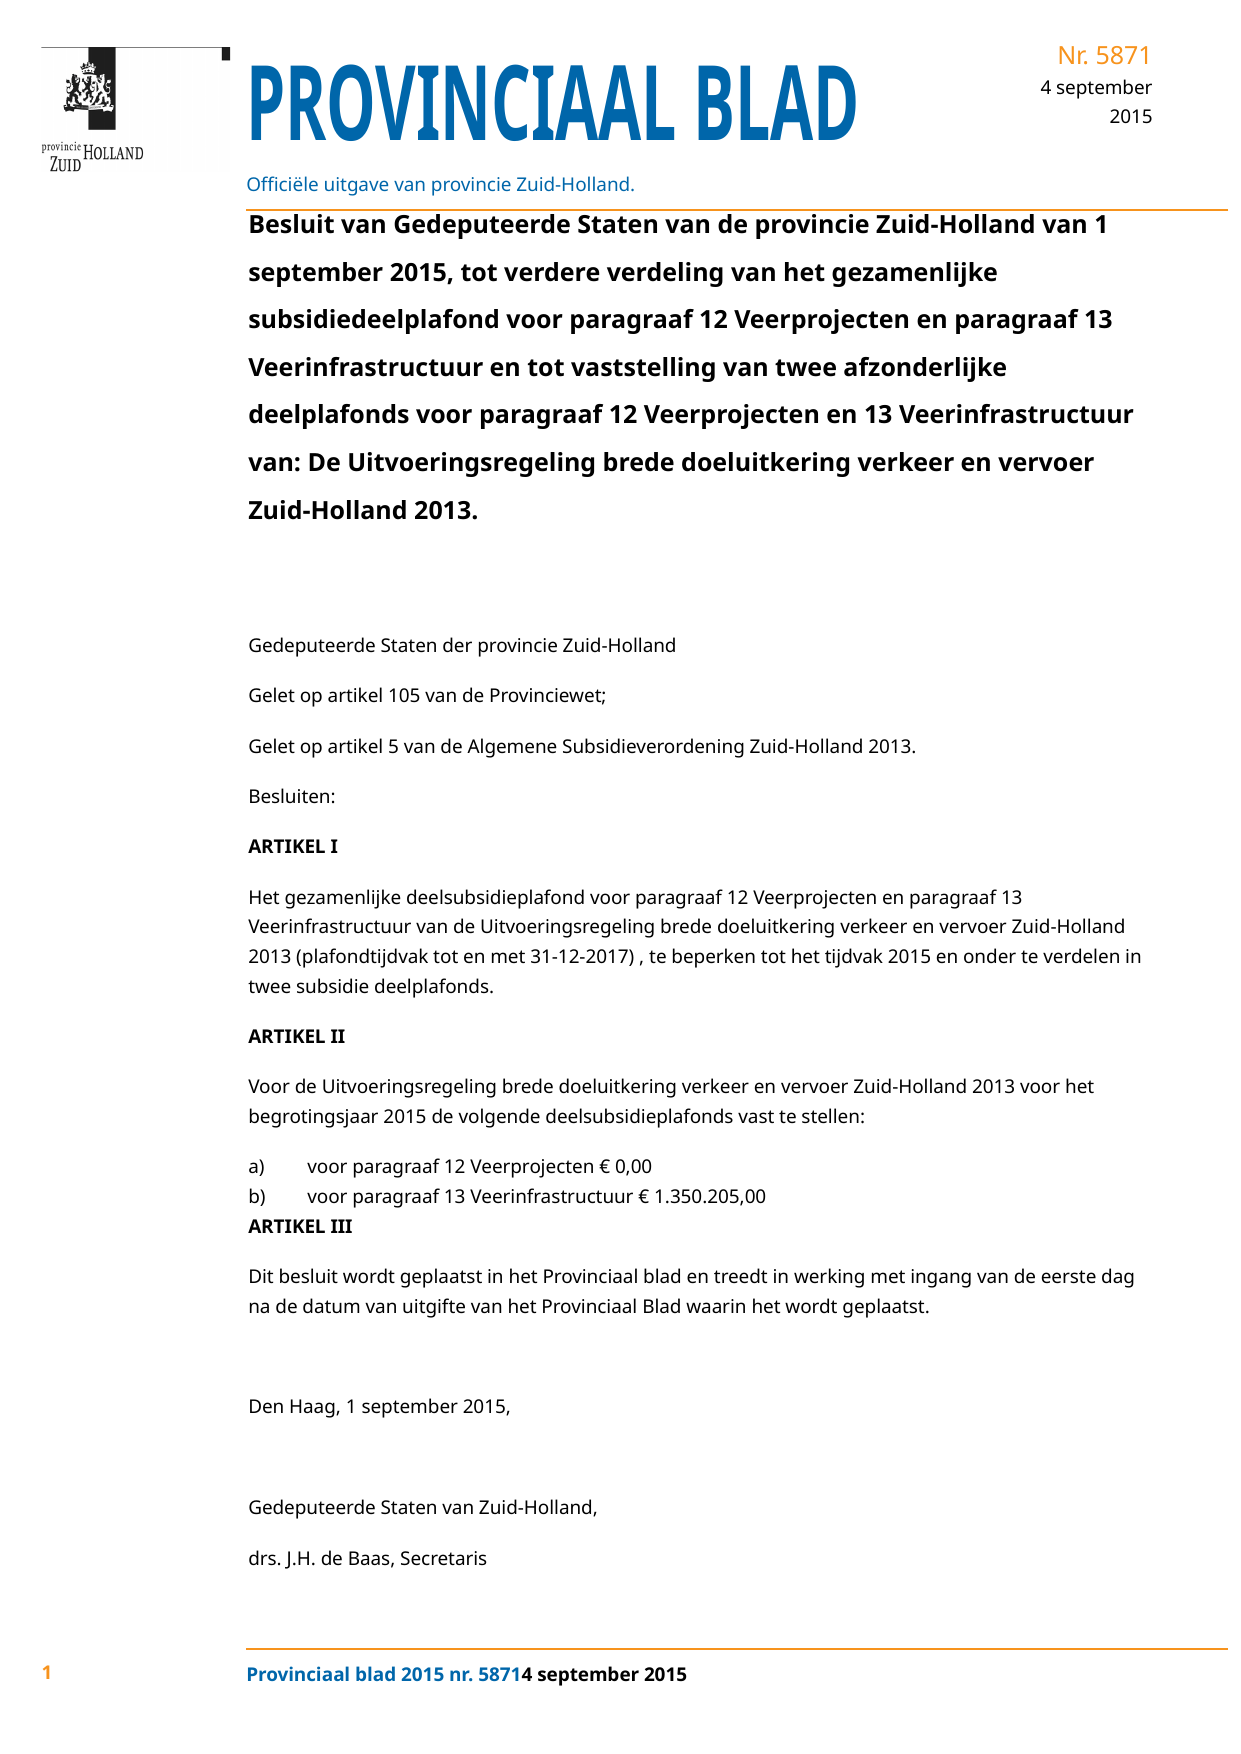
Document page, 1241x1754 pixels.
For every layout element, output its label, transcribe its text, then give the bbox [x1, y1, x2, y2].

text Gedeputeerde Staten van Zuid-Holland, [248, 1494, 1152, 1520]
text drs. J.H. de Baas, Secretaris [248, 1545, 1152, 1571]
text Gelet op artikel 5 van de Algemene Subsidieverordening Zuid-Holland 2013. [248, 733, 1152, 759]
text ARTIKEL III [248, 1213, 1152, 1239]
text Besluit van Gedeputeerde Staten van de provincie Zuid-Holland van 1 september 2015, tot verdere verdeling van het gezamenlijke subsidiedeelplafond voor paragraaf 12 Veerprojecten en paragraaf 13 Veerinfrastructuur en tot vaststelling van twee afzonderlijke deelplafonds voor paragraaf 12 Veerprojecten en 13 Veerinfrastructuur van: De Uitvoeringsregeling brede doeluitkering verkeer en vervoer Zuid-Holland 2013. [248, 211, 1152, 526]
list voor paragraaf 13 Veerinfrastructuur € 1.350.205,00 [248, 1183, 1152, 1209]
list voor paragraaf 12 Veerprojecten € 0,00 [248, 1154, 1152, 1179]
text ARTIKEL II [248, 1023, 1152, 1049]
text Besluiten: [248, 783, 1152, 809]
text Gedeputeerde Staten der provincie Zuid-Holland [248, 632, 1152, 658]
text Het gezamenlijke deelsubsidieplafond voor paragraaf 12 Veerprojecten en paragraaf 13 Veerinfrastructuur van de Uitvoeringsregeling brede doeluitkering verkeer en vervoer Zuid-Holland 2013 (plafondtijdvak tot en met 31-12-2017) , te beperken tot het tijdvak 2015 en onder te verdelen in twee subsidie deelplafonds. [248, 884, 1152, 999]
text Voor de Uitvoeringsregeling brede doeluitkering verkeer en vervoer Zuid-Holland 2013 voor het begrotingsjaar 2015 de volgende deelsubsidieplafonds vast te stellen: [248, 1074, 1152, 1129]
picture [41, 47, 231, 172]
text ARTIKEL I [248, 834, 1152, 859]
text Dit besluit wordt geplaatst in het Provinciaal blad en treedt in werking met ingang van de eerste dag na de datum van uitgifte van het Provinciaal Blad waarin het wordt geplaatst. [248, 1263, 1152, 1319]
text Gelet op artikel 105 van de Provinciewet; [248, 682, 1152, 708]
text Den Haag, 1 september 2015, [248, 1394, 1152, 1419]
